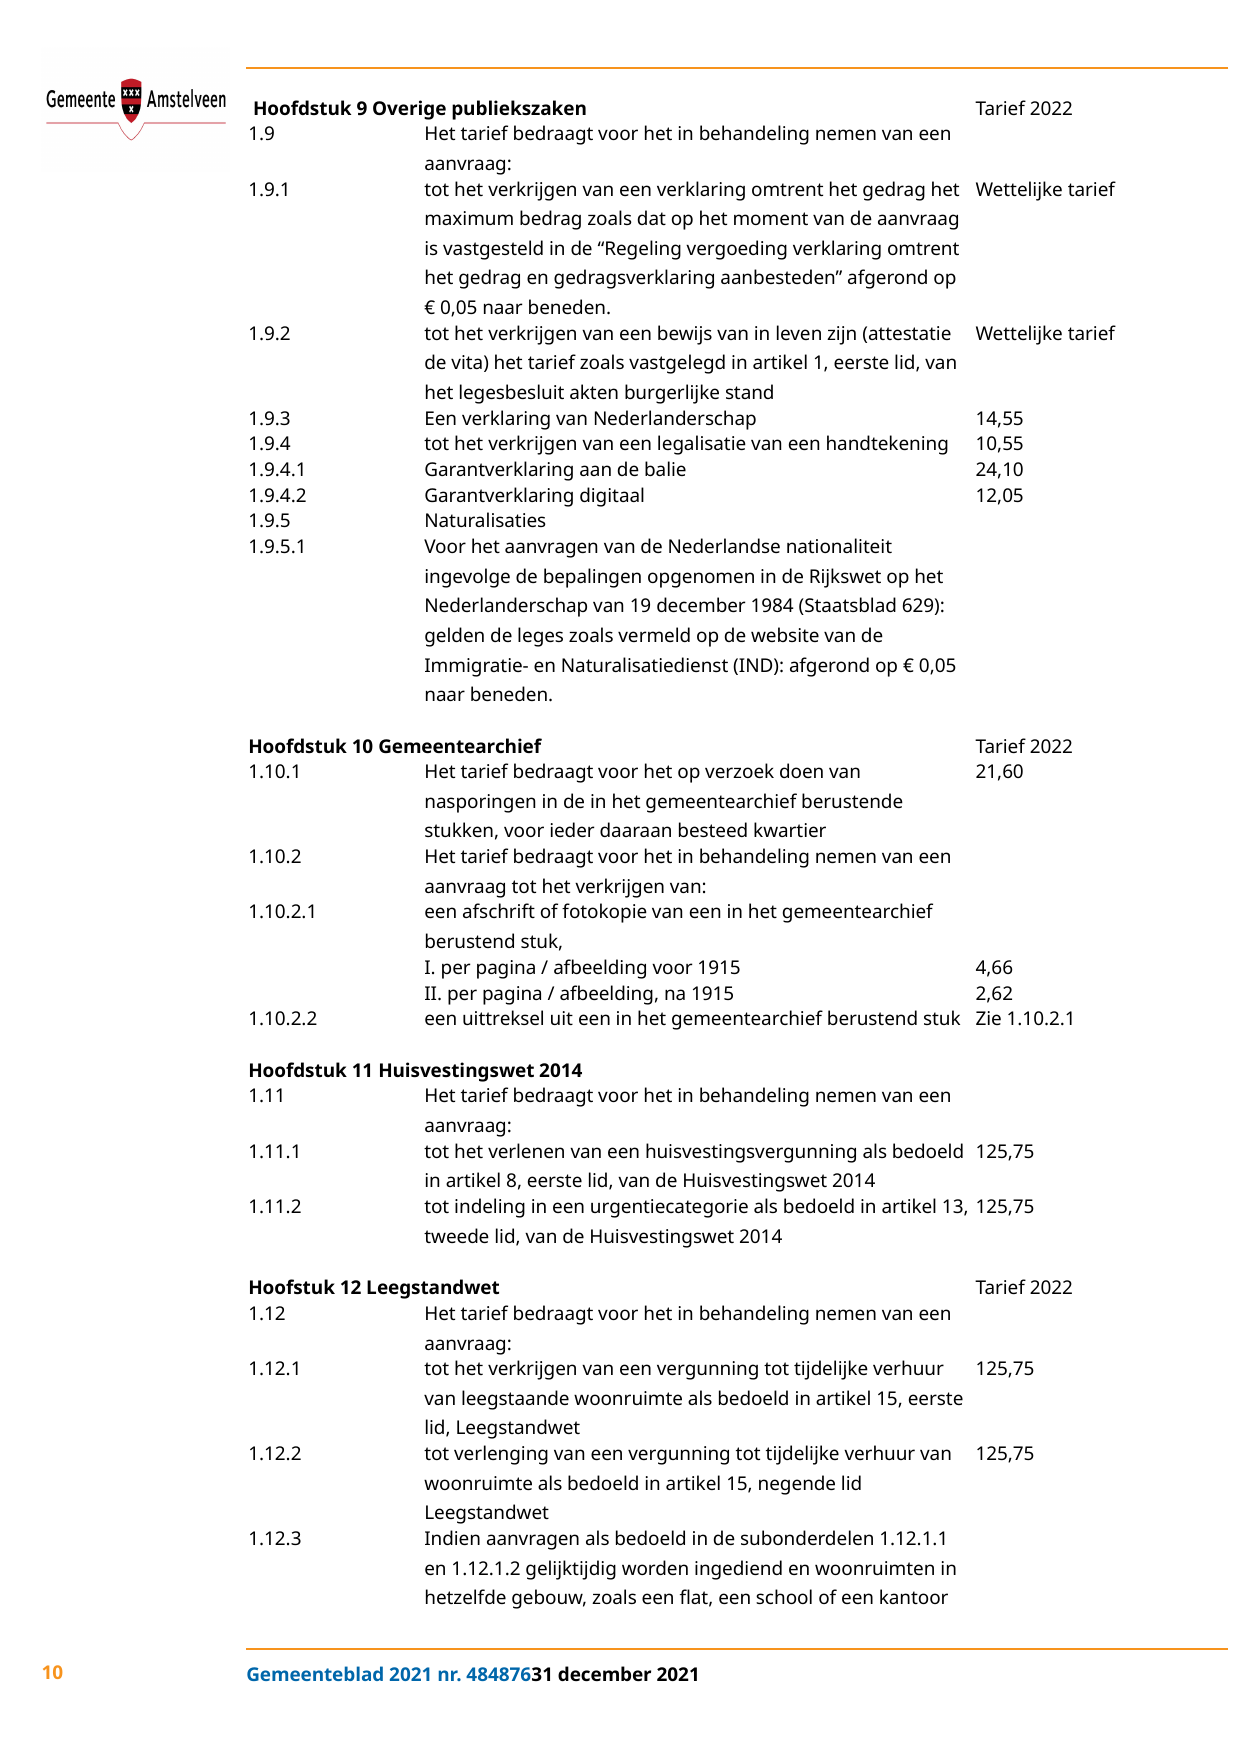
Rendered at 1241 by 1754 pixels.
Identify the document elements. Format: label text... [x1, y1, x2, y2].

table_cell 21,60 [975, 759, 1152, 843]
table_cell Voor het aanvragen van de Nederlandse nationaliteit ingevolge de bepalingen opgenomen in de Rijkswet op het Nederlanderschap van 19 december 1984 (Staatsblad 629): gelden de leges zoals vermeld op de website van de Immigratie- en Naturalisatiedienst (IND): afgerond op € 0,05 naar beneden. [424, 534, 975, 707]
table_cell 14,55 [975, 405, 1152, 431]
table_cell 1.10.1 [248, 759, 424, 843]
table_cell tot het verkrijgen van een verklaring omtrent het gedrag het maximum bedrag zoals dat op het moment van de aanvraag is vastgesteld in de “Regeling vergoeding verklaring omtrent het gedrag en gedragsverklaring aanbesteden” afgerond op € 0,05 naar beneden. [424, 176, 975, 320]
table_cell Tarief 2022 [975, 95, 1152, 121]
table_cell een afschrift of fotokopie van een in het gemeentearchief berustend stuk, [424, 899, 975, 954]
table_cell Hoofdstuk 11 Huisvestingswet 2014 [248, 1057, 975, 1083]
table_cell 125,75 [975, 1440, 1152, 1525]
table_cell [975, 508, 1152, 533]
table_cell [975, 1300, 1152, 1355]
table_cell 125,75 [975, 1193, 1152, 1249]
table_cell [975, 1083, 1152, 1138]
table_cell [424, 1031, 975, 1057]
table_cell 1.9.5 [248, 508, 424, 533]
table_cell Hoofdstuk 9 Overige publiekszaken [248, 95, 975, 121]
table_cell Wettelijke tarief [975, 320, 1152, 405]
table_cell II. per pagina / afbeelding, na 1915 [424, 980, 975, 1006]
table_cell [248, 707, 975, 733]
table_cell tot het verlenen van een huisvestingsvergunning als bedoeld in artikel 8, eerste lid, van de Huisvestingswet 2014 [424, 1138, 975, 1193]
table_cell [975, 534, 1152, 707]
table_cell [975, 844, 1152, 899]
table_cell Tarief 2022 [975, 733, 1152, 758]
table_cell Hoofdstuk 10 Gemeentearchief [248, 733, 975, 758]
table_cell 10,55 [975, 431, 1152, 456]
table_cell Hoofstuk 12 Leegstandwet [248, 1274, 975, 1300]
table_cell 1.10.2.1 [248, 899, 424, 954]
table_cell Wettelijke tarief [975, 176, 1152, 320]
table_cell [975, 1525, 1152, 1610]
table_cell 2,62 [975, 980, 1152, 1006]
table_cell Garantverklaring digitaal [424, 482, 975, 508]
table_cell een uittreksel uit een in het gemeentearchief berustend stuk [424, 1006, 975, 1031]
table_cell 1.9 [248, 121, 424, 176]
table_cell tot het verkrijgen van een legalisatie van een handtekening [424, 431, 975, 456]
table_cell [975, 899, 1152, 954]
table_cell 1.10.2 [248, 844, 424, 899]
table_cell Garantverklaring aan de balie [424, 456, 975, 482]
table_cell tot verlenging van een vergunning tot tijdelijke verhuur van woonruimte als bedoeld in artikel 15, negende lid Leegstandwet [424, 1440, 975, 1525]
table_cell 1.12.1 [248, 1355, 424, 1440]
table_cell 1.11.1 [248, 1138, 424, 1193]
table_cell 1.9.4.1 [248, 456, 424, 482]
table_cell tot het verkrijgen van een vergunning tot tijdelijke verhuur van leegstaande woonruimte als bedoeld in artikel 15, eerste lid, Leegstandwet [424, 1355, 975, 1440]
table_cell Het tarief bedraagt voor het in behandeling nemen van een aanvraag: [424, 1083, 975, 1138]
table_cell [248, 954, 424, 980]
table_cell 4,66 [975, 954, 1152, 980]
table_cell tot het verkrijgen van een bewijs van in leven zijn (attestatie de vita) het tarief zoals vastgelegd in artikel 1, eerste lid, van het legesbesluit akten burgerlijke stand [424, 320, 975, 405]
table_cell 1.9.3 [248, 405, 424, 431]
table_cell I. per pagina / afbeelding voor 1915 [424, 954, 975, 980]
table_cell 1.9.1 [248, 176, 424, 320]
table_cell 1.9.4 [248, 431, 424, 456]
table_cell Naturalisaties [424, 508, 975, 533]
table_cell 12,05 [975, 482, 1152, 508]
table_cell [975, 1057, 1152, 1083]
table_cell 1.12.2 [248, 1440, 424, 1525]
table_cell 125,75 [975, 1138, 1152, 1193]
picture [41, 47, 231, 172]
table_cell 1.12 [248, 1300, 424, 1355]
table_cell [248, 1031, 424, 1057]
table_cell 1.10.2.2 [248, 1006, 424, 1031]
table_cell 1.9.4.2 [248, 482, 424, 508]
table_cell [248, 980, 424, 1006]
table_cell Indien aanvragen als bedoeld in de subonderdelen 1.12.1.1 en 1.12.1.2 gelijktijdig worden ingediend en woonruimten in hetzelfde gebouw, zoals een flat, een school of een kantoor [424, 1525, 975, 1610]
table_cell 1.11.2 [248, 1193, 424, 1249]
table_cell 1.12.3 [248, 1525, 424, 1610]
table_cell [975, 121, 1152, 176]
table_cell 1.9.2 [248, 320, 424, 405]
table_cell Zie 1.10.2.1 [975, 1006, 1152, 1031]
table_cell Tarief 2022 [975, 1274, 1152, 1300]
table_cell [975, 1249, 1152, 1274]
table_cell Het tarief bedraagt voor het op verzoek doen van nasporingen in de in het gemeentearchief berustende stukken, voor ieder daaraan besteed kwartier [424, 759, 975, 843]
table_cell Het tarief bedraagt voor het in behandeling nemen van een aanvraag tot het verkrijgen van: [424, 844, 975, 899]
table_cell Het tarief bedraagt voor het in behandeling nemen van een aanvraag: [424, 1300, 975, 1355]
table_cell [975, 707, 1152, 733]
table_cell Een verklaring van Nederlanderschap [424, 405, 975, 431]
table_cell 1.9.5.1 [248, 534, 424, 707]
table_cell Het tarief bedraagt voor het in behandeling nemen van een aanvraag: [424, 121, 975, 176]
table_cell [248, 1249, 424, 1274]
table_cell 1.11 [248, 1083, 424, 1138]
table_cell tot indeling in een urgentiecategorie als bedoeld in artikel 13, tweede lid, van de Huisvestingswet 2014 [424, 1193, 975, 1249]
table_cell 24,10 [975, 456, 1152, 482]
table_cell [424, 1249, 975, 1274]
table_cell [975, 1031, 1152, 1057]
table_cell 125,75 [975, 1355, 1152, 1440]
